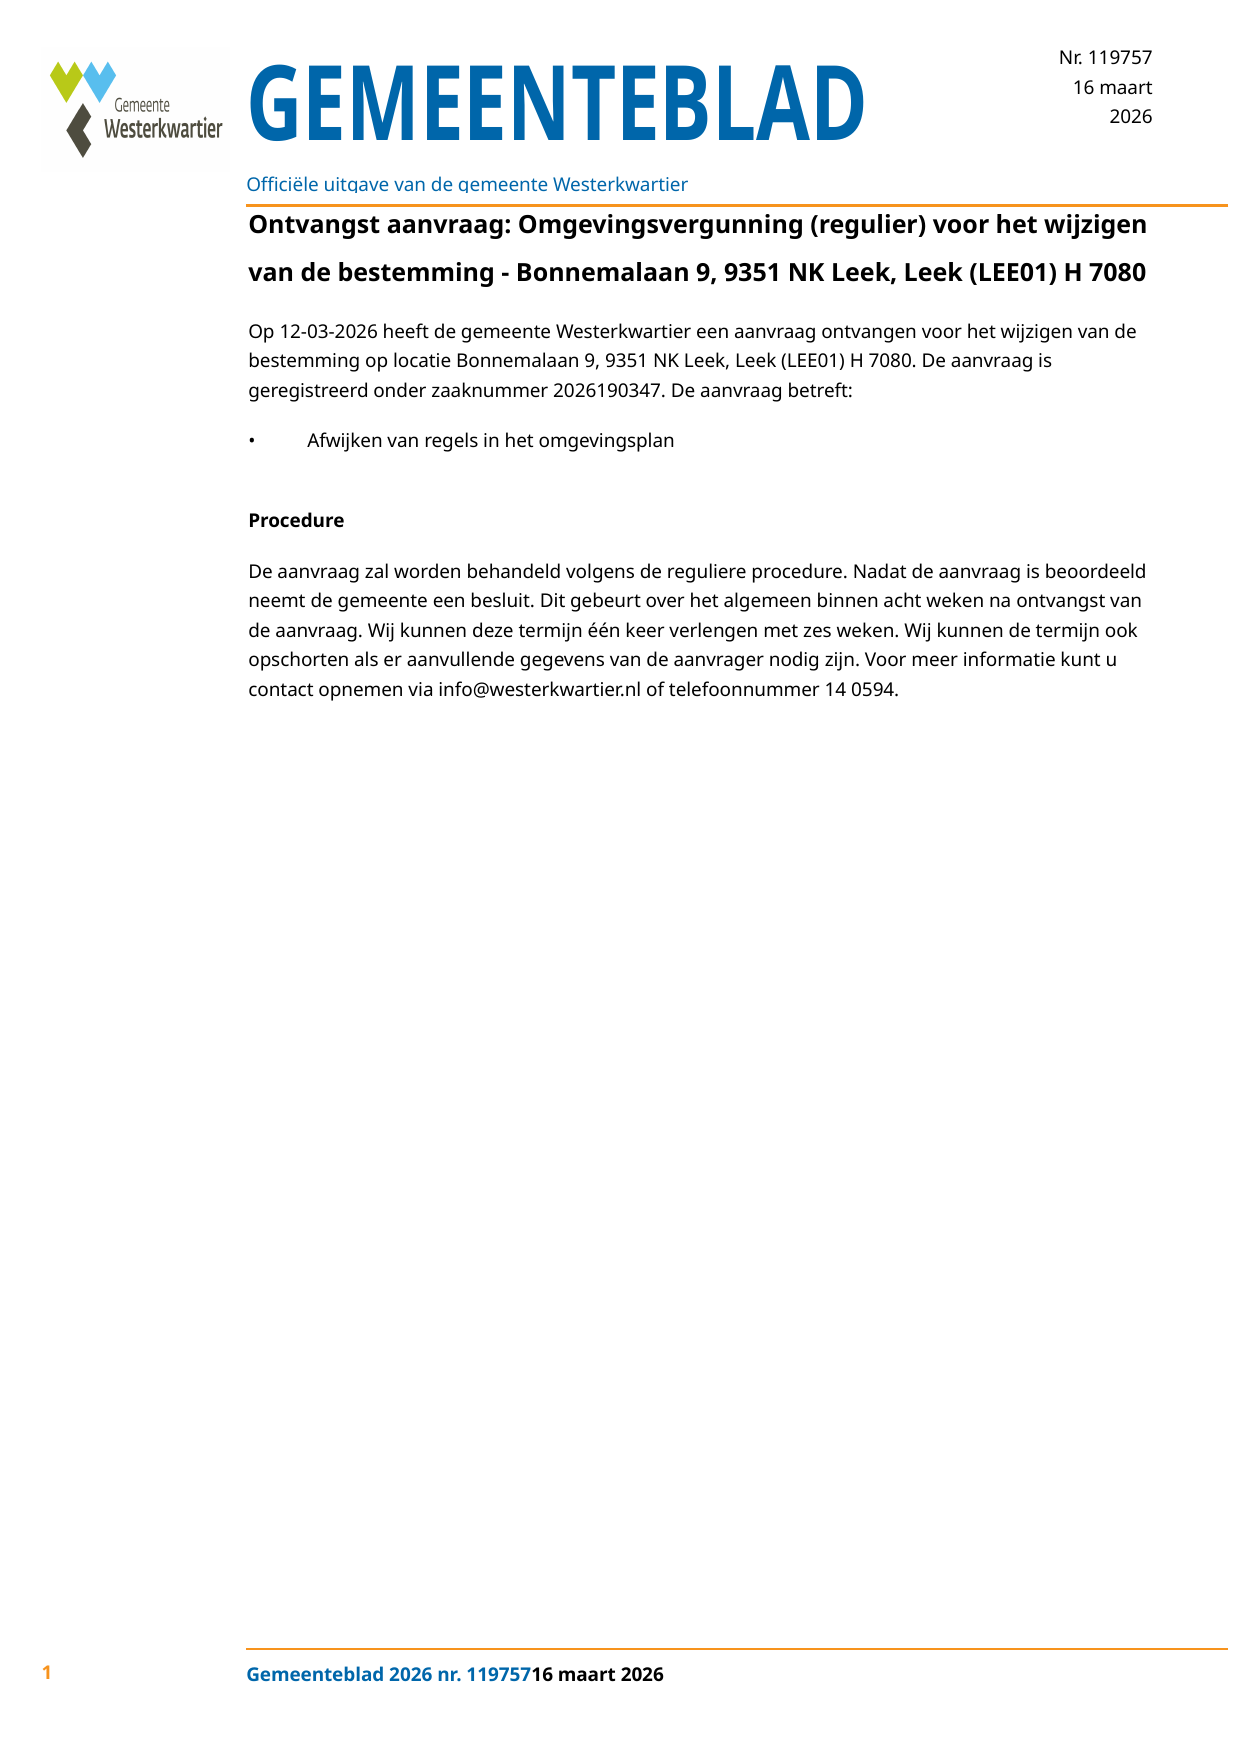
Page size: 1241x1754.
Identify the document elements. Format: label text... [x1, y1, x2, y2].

text Op 12-03-2026 heeft de gemeente Westerkwartier een aanvraag ontvangen voor het wijzigen van de bestemming op locatie Bonnemalaan 9, 9351 NK Leek, Leek (LEE01) H 7080. De aanvraag is geregistreerd onder zaaknummer 2026190347. De aanvraag betreft: [248, 318, 1152, 403]
picture [41, 47, 231, 172]
list Afwijken van regels in het omgevingsplan [248, 427, 1152, 453]
text De aanvraag zal worden behandeld volgens de reguliere procedure. Nadat de aanvraag is beoordeeld neemt de gemeente een besluit. Dit gebeurt over het algemeen binnen acht weken na ontvangst van de aanvraag. Wij kunnen deze termijn één keer verlengen met zes weken. Wij kunnen de termijn ook opschorten als er aanvullende gegevens van de aanvrager nodig zijn. Voor meer informatie kunt u contact opnemen via info@westerkwartier.nl of telefoonnummer 14 0594. [248, 558, 1152, 702]
text Procedure [248, 507, 1152, 533]
text Ontvangst aanvraag: Omgevingsvergunning (regulier) voor het wijzigen van de bestemming - Bonnemalaan 9, 9351 NK Leek, Leek (LEE01) H 7080 [248, 207, 1152, 288]
